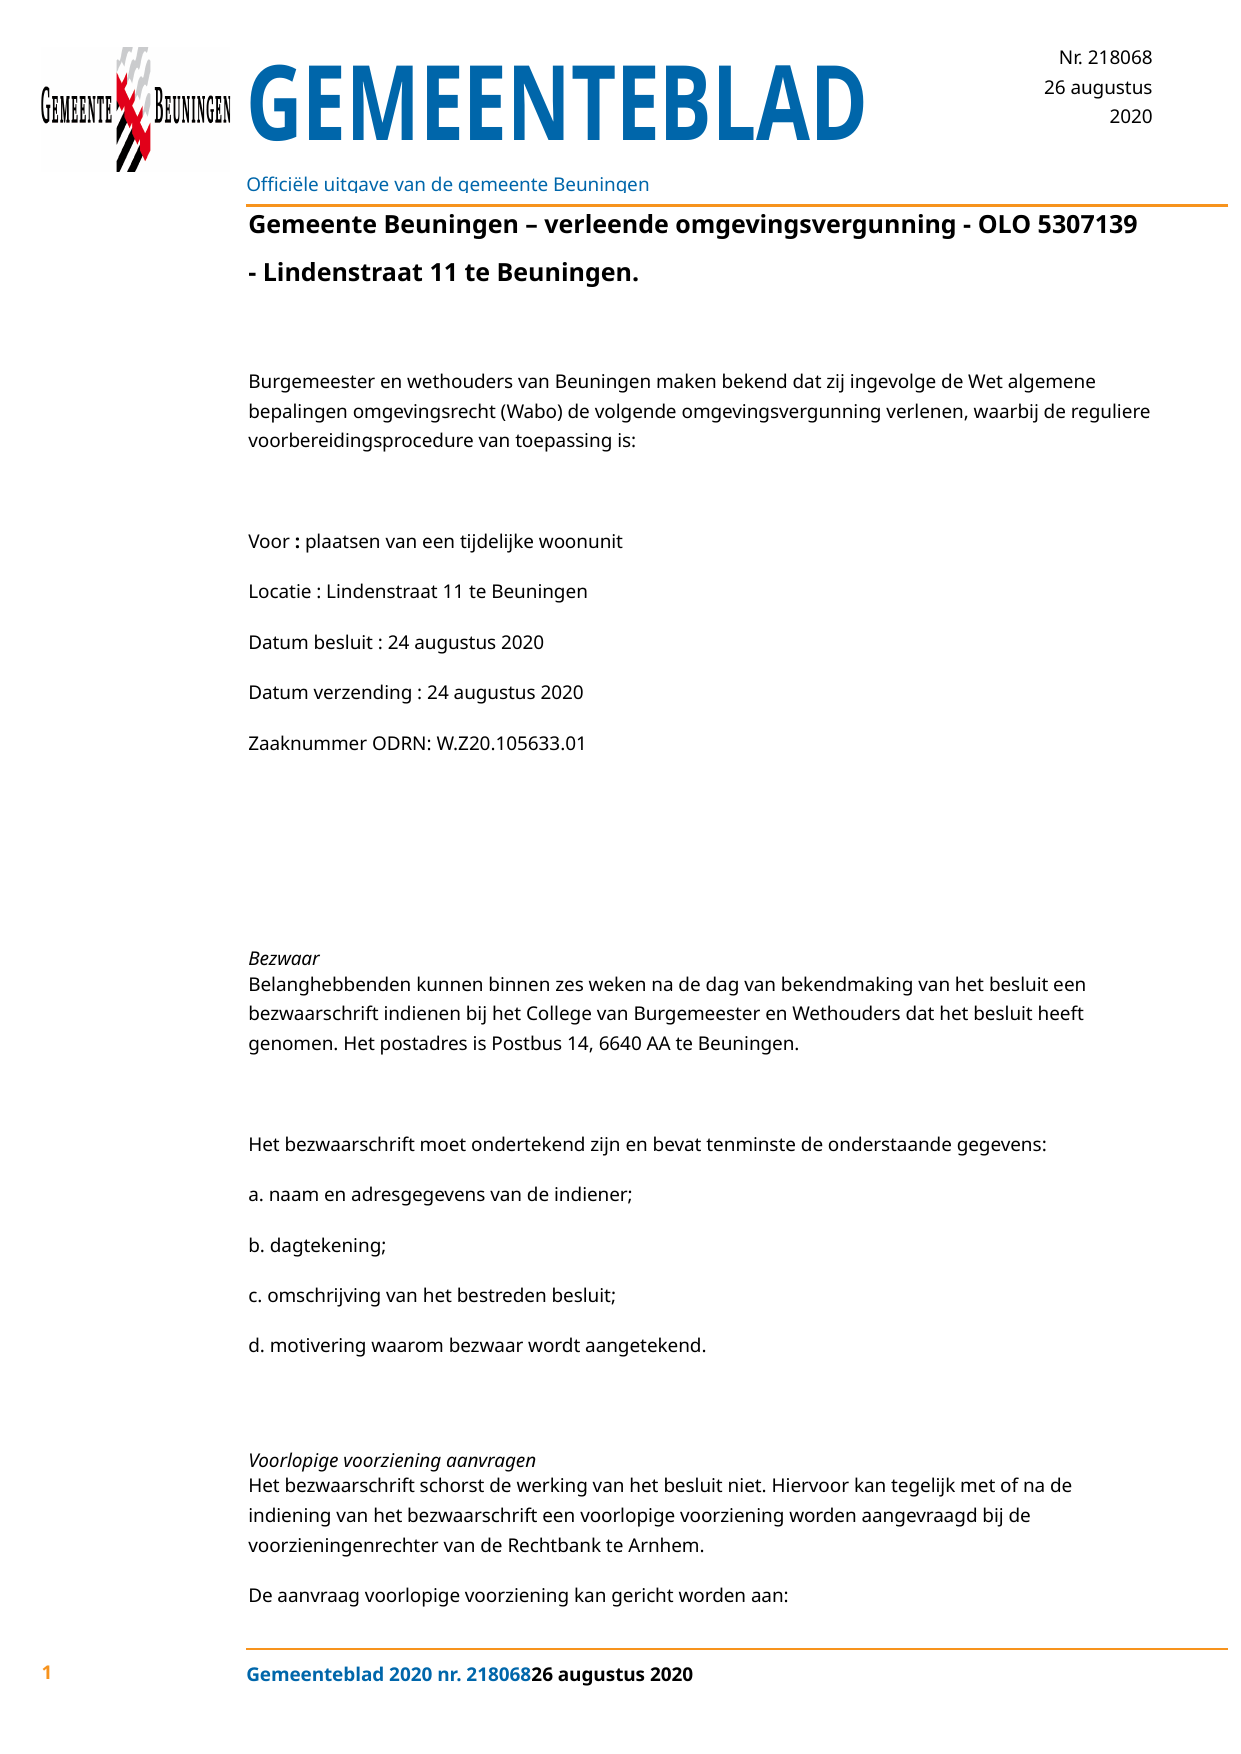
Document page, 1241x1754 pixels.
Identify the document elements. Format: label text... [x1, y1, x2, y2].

text c. omschrijving van het bestreden besluit; [248, 1282, 1152, 1308]
text Datum besluit : 24 augustus 2020 [248, 629, 1152, 655]
text Het bezwaarschrift schorst de werking van het besluit niet. Hiervoor kan tegelijk met of na de indiening van het bezwaarschrift een voorlopige voorziening worden aangevraagd bij de voorzieningenrechter van de Rechtbank te Arnhem. [248, 1473, 1152, 1558]
picture [41, 47, 231, 172]
text a. naam en adresgegevens van de indiener; [248, 1181, 1152, 1207]
text Belanghebbenden kunnen binnen zes weken na de dag van bekendmaking van het besluit een bezwaarschrift indienen bij het College van Burgemeester en Wethouders dat het besluit heeft genomen. Het postadres is Postbus 14, 6640 AA te Beuningen. [248, 971, 1152, 1056]
text Voorlopige voorziening aanvragen [248, 1447, 1152, 1473]
text Burgemeester en wethouders van Beuningen maken bekend dat zij ingevolge de Wet algemene bepalingen omgevingsrecht (Wabo) de volgende omgevingsvergunning verlenen, waarbij de reguliere voorbereidingsprocedure van toepassing is: [248, 368, 1152, 453]
text De aanvraag voorlopige voorziening kan gericht worden aan: [248, 1582, 1152, 1608]
text b. dagtekening; [248, 1232, 1152, 1257]
text Gemeente Beuningen – verleende omgevingsvergunning - OLO 5307139 - Lindenstraat 11 te Beuningen. [248, 207, 1152, 288]
text Bezwaar [248, 945, 1152, 971]
text d. motivering waarom bezwaar wordt aangetekend. [248, 1333, 1152, 1358]
text Voor : plaatsen van een tijdelijke woonunit [248, 528, 1152, 554]
text Locatie : Lindenstraat 11 te Beuningen [248, 579, 1152, 604]
text Datum verzending : 24 augustus 2020 [248, 679, 1152, 705]
text Zaaknummer ODRN: W.Z20.105633.01 [248, 730, 1152, 756]
text Het bezwaarschrift moet ondertekend zijn en bevat tenminste de onderstaande gegevens: [248, 1131, 1152, 1157]
